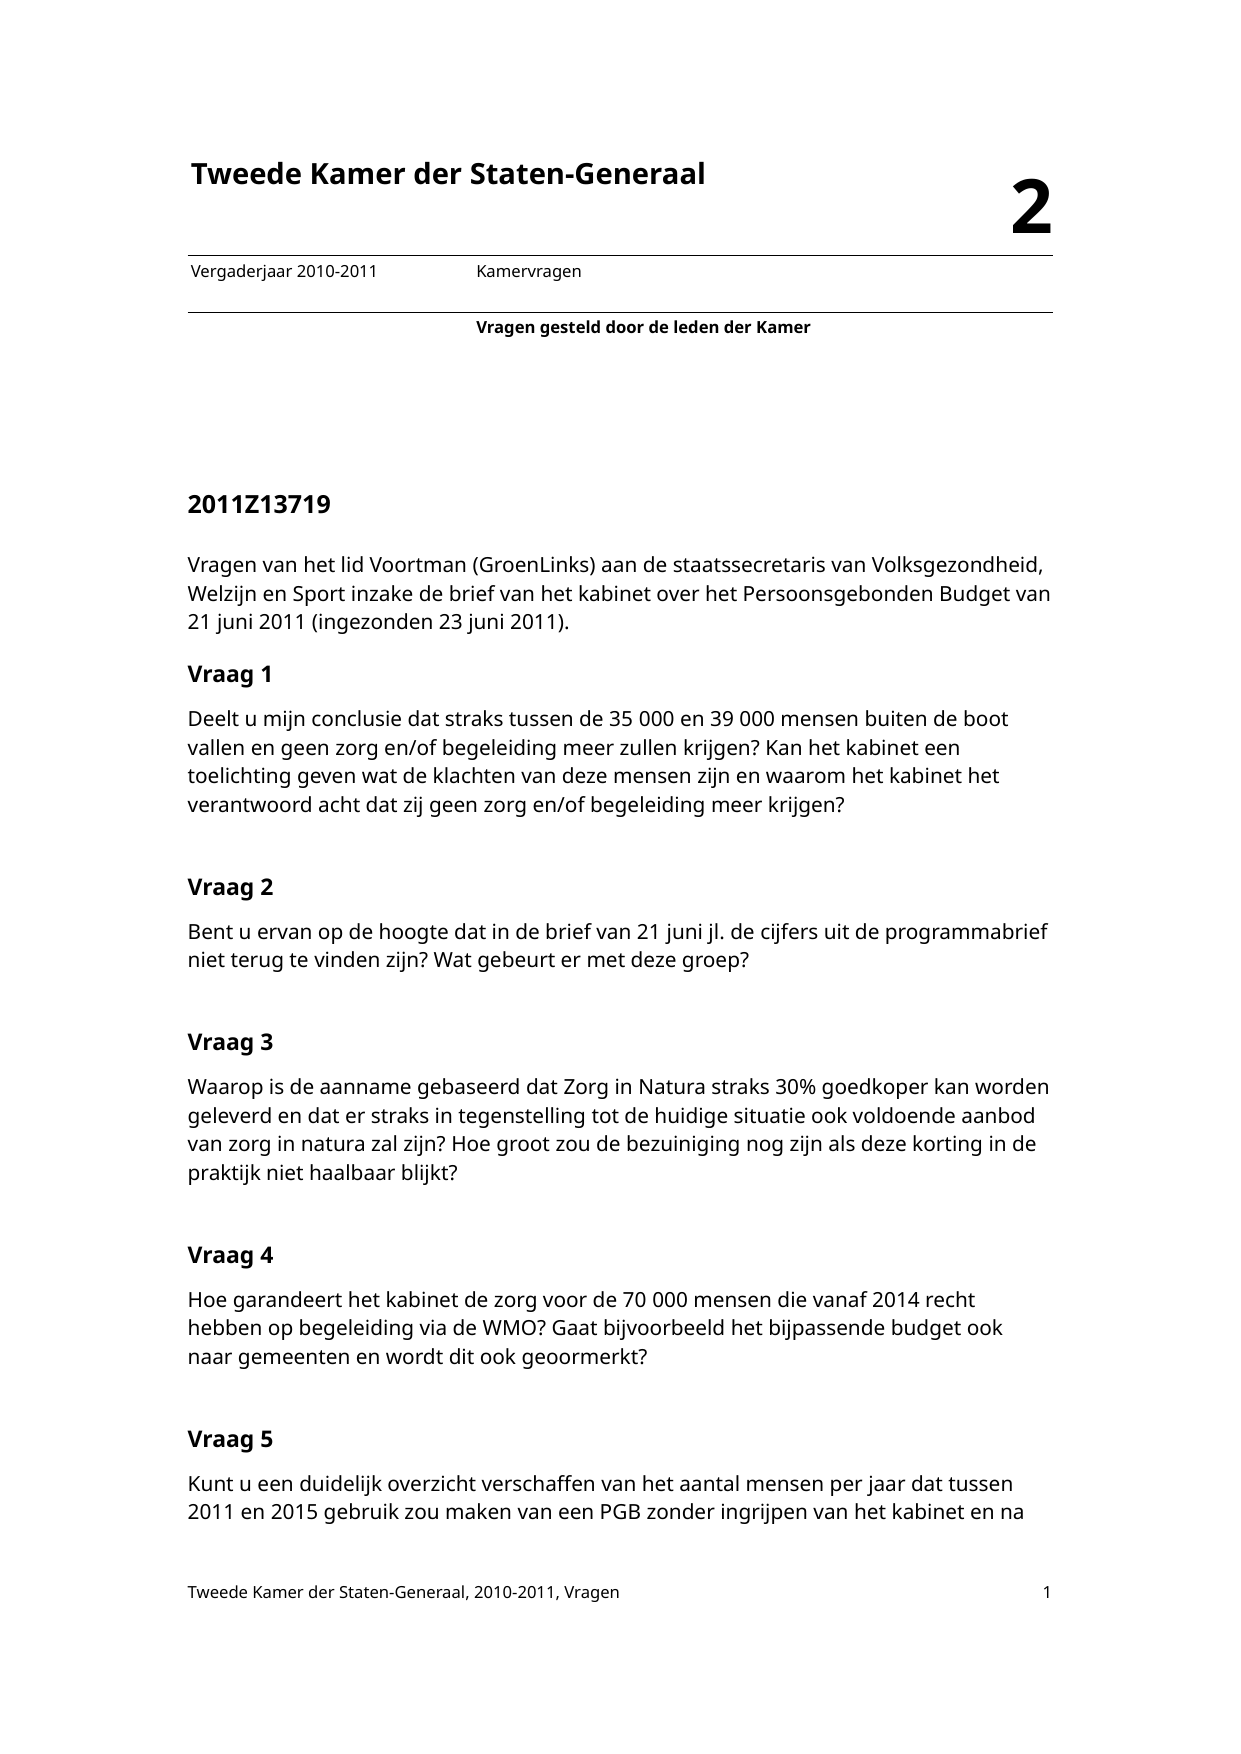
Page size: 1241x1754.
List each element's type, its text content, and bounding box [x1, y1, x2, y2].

text Bent u ervan op de hoogte dat in de brief van 21 juni jl. de cijfers uit de programmabrief niet terug te vinden zijn? Wat gebeurt er met deze groep? [187, 917, 1053, 974]
text Deelt u mijn conclusie dat straks tussen de 35 000 en 39 000 mensen buiten de boot vallen en geen zorg en/of begeleiding meer zullen krijgen? Kan het kabinet een toelichting geven wat de klachten van deze mensen zijn en waarom het kabinet het verantwoord acht dat zij geen zorg en/of begeleiding meer krijgen? [187, 704, 1053, 818]
table_header Tweede Kamer der Staten-Generaal [188, 150, 879, 255]
table_header 2 [880, 150, 1053, 255]
table_cell Vragen gesteld door de leden der Kamer [473, 313, 1053, 339]
table_cell [188, 313, 473, 339]
table_cell Kamervragen [473, 256, 1053, 312]
subtitle Vraag 3 [187, 1026, 1053, 1057]
table_cell Vergaderjaar 2010-2011 [188, 256, 473, 312]
text Kunt u een duidelijk overzicht verschaffen van het aantal mensen per jaar dat tussen 2011 en 2015 gebruik zou maken van een PGB zonder ingrijpen van het kabinet en na [187, 1469, 1053, 1526]
subtitle Vraag 1 [187, 658, 1053, 689]
subtitle Vraag 5 [187, 1423, 1053, 1454]
subtitle Vraag 4 [187, 1239, 1053, 1270]
text Waarop is de aanname gebaseerd dat Zorg in Natura straks 30% goedkoper kan worden geleverd en dat er straks in tegenstelling tot de huidige situatie ook voldoende aanbod van zorg in natura zal zijn? Hoe groot zou de bezuiniging nog zijn als deze korting in de praktijk niet haalbaar blijkt? [187, 1072, 1053, 1186]
subtitle Vraag 2 [187, 871, 1053, 902]
text Hoe garandeert het kabinet de zorg voor de 70 000 mensen die vanaf 2014 recht hebben op begeleiding via de WMO? Gaat bijvoorbeeld het bijpassende budget ook naar gemeenten en wordt dit ook geoormerkt? [187, 1285, 1053, 1370]
text 2011Z13719 [187, 487, 1053, 521]
text Vragen van het lid Voortman (GroenLinks) aan de staatssecretaris van Volksgezondheid, Welzijn en Sport inzake de brief van het kabinet over het Persoonsgebonden Budget van 21 juni 2011 (ingezonden 23 juni 2011). [187, 550, 1053, 636]
